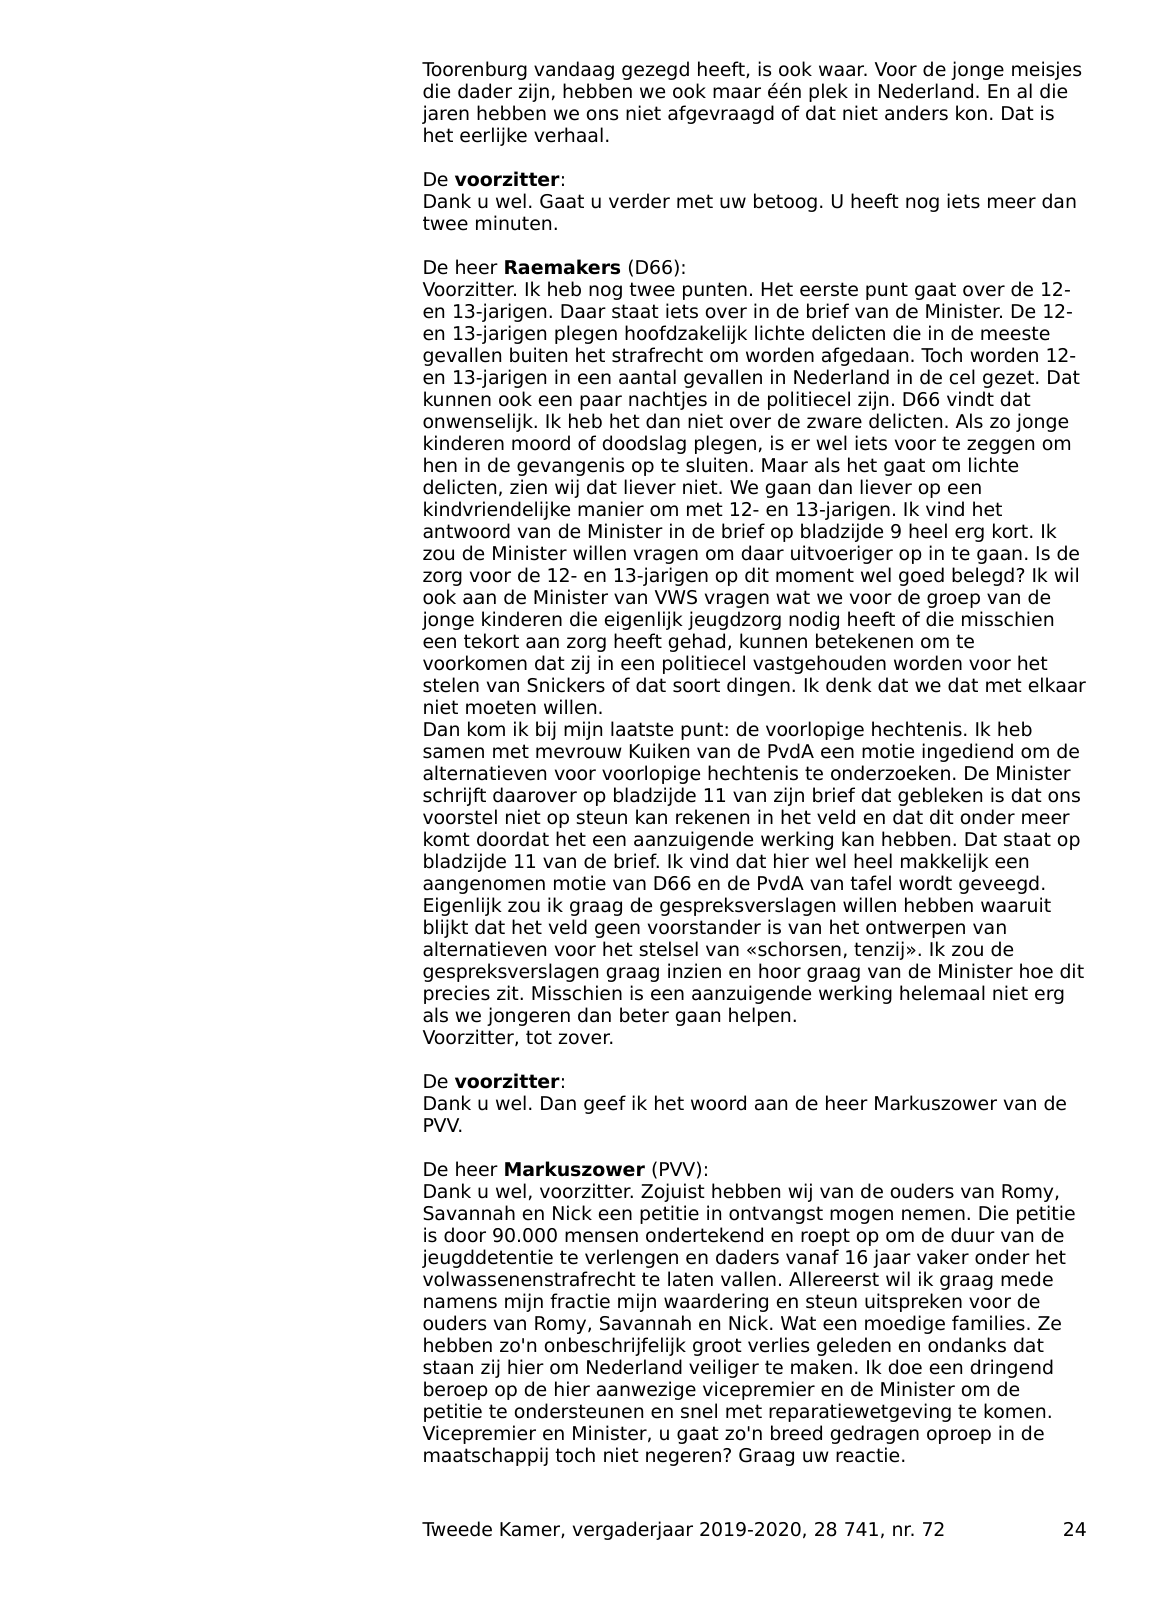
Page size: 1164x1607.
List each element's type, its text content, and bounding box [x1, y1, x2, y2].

text Voorzitter. Ik heb nog twee punten. Het eerste punt gaat over de 12- en 13-jarigen. Daar staat iets over in de brief van de Minister. De 12- en 13-jarigen plegen hoofdzakelijk lichte delicten die in de meeste gevallen buiten het strafrecht om worden afgedaan. Toch worden 12- en 13-jarigen in een aantal gevallen in Nederland in de cel gezet. Dat kunnen ook een paar nachtjes in de politiecel zijn. D66 vindt dat onwenselijk. Ik heb het dan niet over de zware delicten. Als zo jonge kinderen moord of doodslag plegen, is er wel iets voor te zeggen om hen in de gevangenis op te sluiten. Maar als het gaat om lichte delicten, zien wij dat liever niet. We gaan dan liever op een kindvriendelijke manier om met 12- en 13-jarigen. Ik vind het antwoord van de Minister in de brief op bladzijde 9 heel erg kort. Ik zou de Minister willen vragen om daar uitvoeriger op in te gaan. Is de zorg voor de 12- en 13-jarigen op dit moment wel goed belegd? Ik wil ook aan de Minister van VWS vragen wat we voor de groep van de jonge kinderen die eigenlijk jeugdzorg nodig heeft of die misschien een tekort aan zorg heeft gehad, kunnen betekenen om te voorkomen dat zij in een politiecel vastgehouden worden voor het stelen van Snickers of dat soort dingen. Ik denk dat we dat met elkaar niet moeten willen. [422, 279, 1087, 719]
text Dank u wel. Gaat u verder met uw betoog. U heeft nog iets meer dan twee minuten. [422, 191, 1087, 235]
text De voorzitter: [422, 169, 1087, 191]
text Voorzitter, tot zover. [422, 1027, 1087, 1048]
text Dank u wel. Dan geef ik het woord aan de heer Markuszower van de PVV. [422, 1093, 1087, 1137]
text Dan kom ik bij mijn laatste punt: de voorlopige hechtenis. Ik heb samen met mevrouw Kuiken van de PvdA een motie ingediend om de alternatieven voor voorlopige hechtenis te onderzoeken. De Minister schrijft daarover op bladzijde 11 van zijn brief dat gebleken is dat ons voorstel niet op steun kan rekenen in het veld en dat dit onder meer komt doordat het een aanzuigende werking kan hebben. Dat staat op bladzijde 11 van de brief. Ik vind dat hier wel heel makkelijk een aangenomen motie van D66 en de PvdA van tafel wordt geveegd. Eigenlijk zou ik graag de gespreksverslagen willen hebben waaruit blijkt dat het veld geen voorstander is van het ontwerpen van alternatieven voor het stelsel van «schorsen, tenzij». Ik zou de gespreksverslagen graag inzien en hoor graag van de Minister hoe dit precies zit. Misschien is een aanzuigende werking helemaal niet erg als we jongeren dan beter gaan helpen. [422, 719, 1087, 1027]
text De heer Raemakers (D66): [422, 257, 1087, 279]
text De voorzitter: [422, 1071, 1087, 1093]
text Dank u wel, voorzitter. Zojuist hebben wij van de ouders van Romy, Savannah en Nick een petitie in ontvangst mogen nemen. Die petitie is door 90.000 mensen ondertekend en roept op om de duur van de jeugddetentie te verlengen en daders vanaf 16 jaar vaker onder het volwassenenstrafrecht te laten vallen. Allereerst wil ik graag mede namens mijn fractie mijn waardering en steun uitspreken voor de ouders van Romy, Savannah en Nick. Wat een moedige families. Ze hebben zo'n onbeschrijfelijk groot verlies geleden en ondanks dat staan zij hier om Nederland veiliger te maken. Ik doe een dringend beroep op de hier aanwezige vicepremier en de Minister om de petitie te ondersteunen en snel met reparatiewetgeving te komen. Vicepremier en Minister, u gaat zo'n breed gedragen oproep in de maatschappij toch niet negeren? Graag uw reactie. [422, 1181, 1087, 1467]
text Toorenburg vandaag gezegd heeft, is ook waar. Voor de jonge meisjes die dader zijn, hebben we ook maar één plek in Nederland. En al die jaren hebben we ons niet afgevraagd of dat niet anders kon. Dat is het eerlijke verhaal. [422, 59, 1087, 147]
text De heer Markuszower (PVV): [422, 1159, 1087, 1181]
